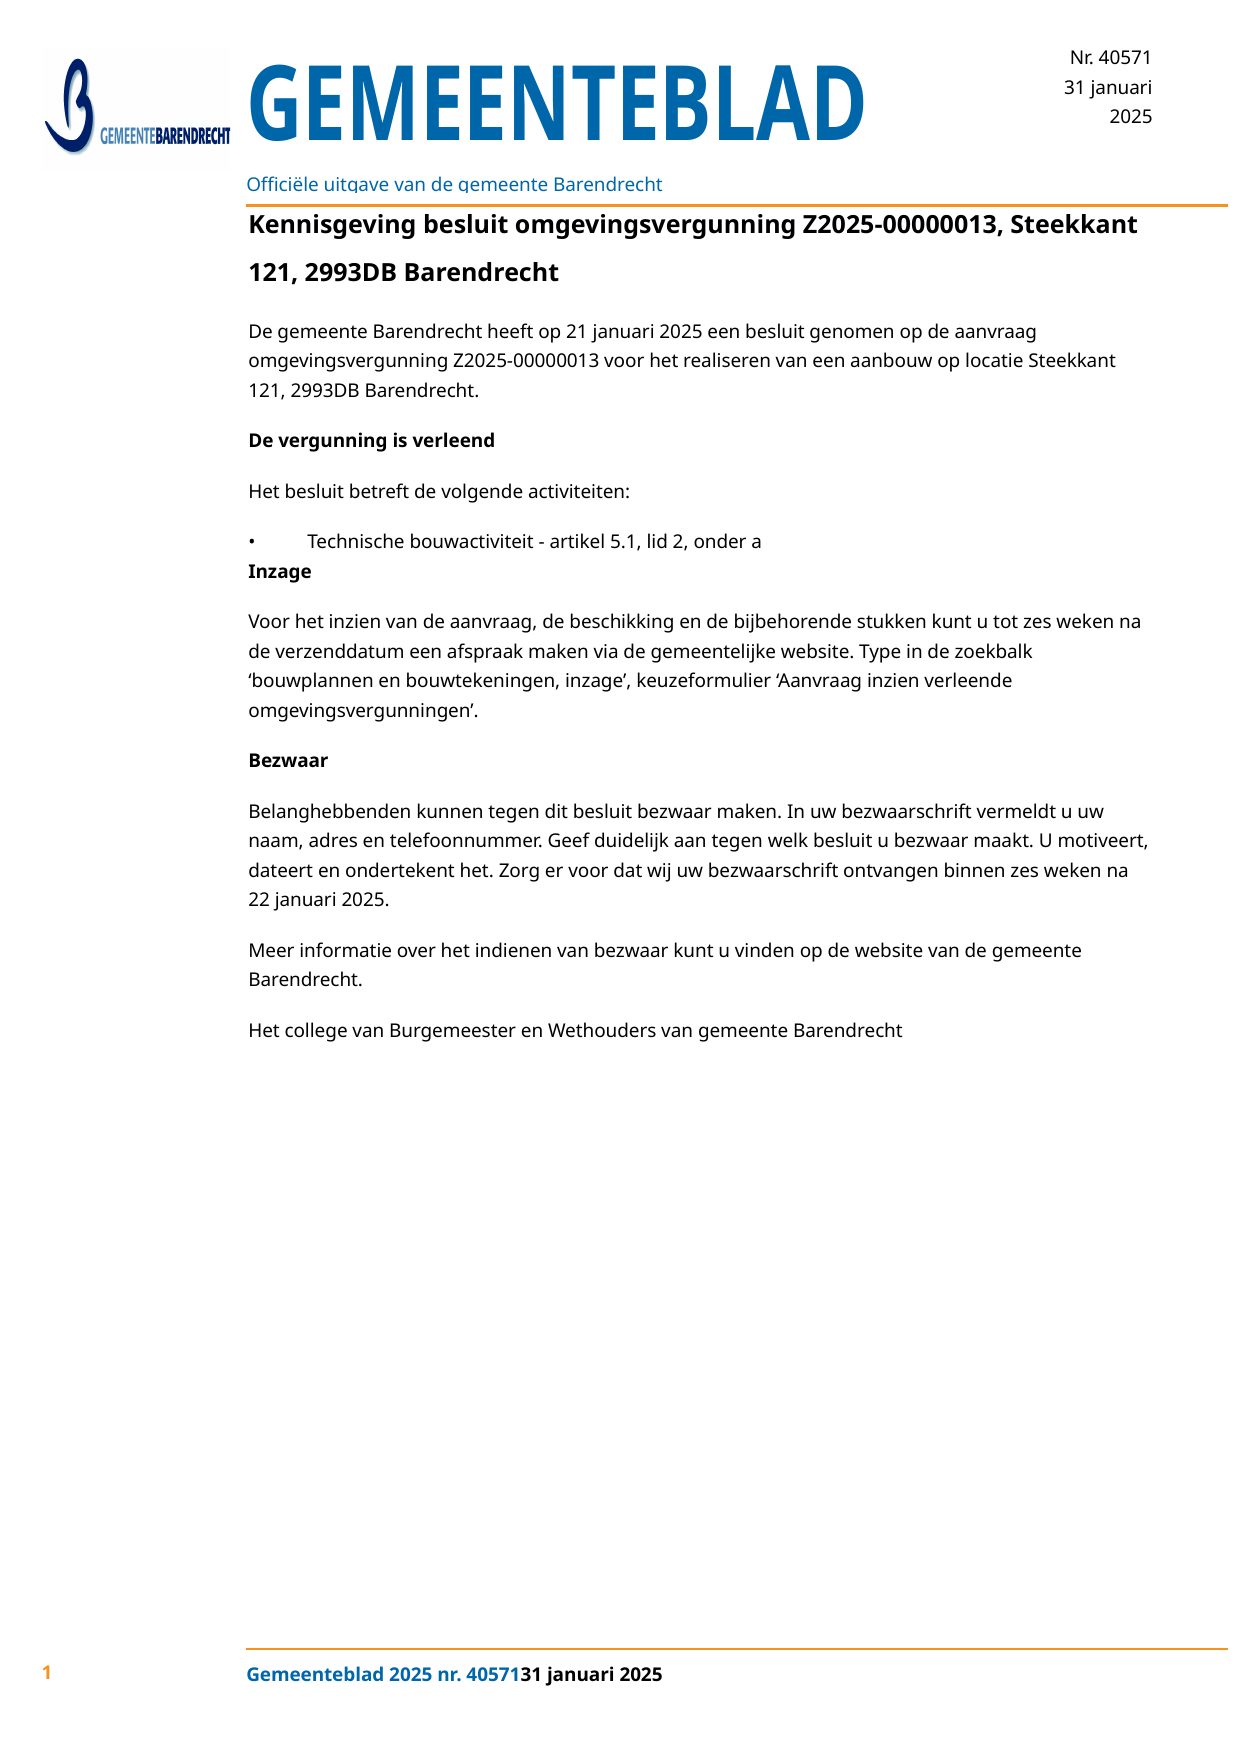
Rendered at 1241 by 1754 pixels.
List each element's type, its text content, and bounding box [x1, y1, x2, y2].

picture [41, 47, 231, 172]
text Meer informatie over het indienen van bezwaar kunt u vinden op de website van de gemeente Barendrecht. [248, 937, 1152, 992]
text Voor het inzien van de aanvraag, de beschikking en de bijbehorende stukken kunt u tot zes weken na de verzenddatum een afspraak maken via de gemeentelijke website. Type in de zoekbalk ‘bouwplannen en bouwtekeningen, inzage’, keuzeformulier ‘Aanvraag inzien verleende omgevingsvergunningen’. [248, 608, 1152, 723]
text Bezwaar [248, 747, 1152, 773]
text Het besluit betreft de volgende activiteiten: [248, 478, 1152, 504]
list Technische bouwactiviteit - artikel 5.1, lid 2, onder a [248, 528, 1152, 554]
text Inzage [248, 558, 1152, 584]
text De gemeente Barendrecht heeft op 21 januari 2025 een besluit genomen op de aanvraag omgevingsvergunning Z2025-00000013 voor het realiseren van een aanbouw op locatie Steekkant 121, 2993DB Barendrecht. [248, 318, 1152, 403]
text Belanghebbenden kunnen tegen dit besluit bezwaar maken. In uw bezwaarschrift vermeldt u uw naam, adres en telefoonnummer. Geef duidelijk aan tegen welk besluit u bezwaar maakt. U motiveert, dateert en ondertekent het. Zorg er voor dat wij uw bezwaarschrift ontvangen binnen zes weken na 22 januari 2025. [248, 798, 1152, 912]
text Kennisgeving besluit omgevingsvergunning Z2025-00000013, Steekkant 121, 2993DB Barendrecht [248, 207, 1152, 288]
text Het college van Burgemeester en Wethouders van gemeente Barendrecht [248, 1017, 1152, 1043]
text De vergunning is verleend [248, 427, 1152, 453]
